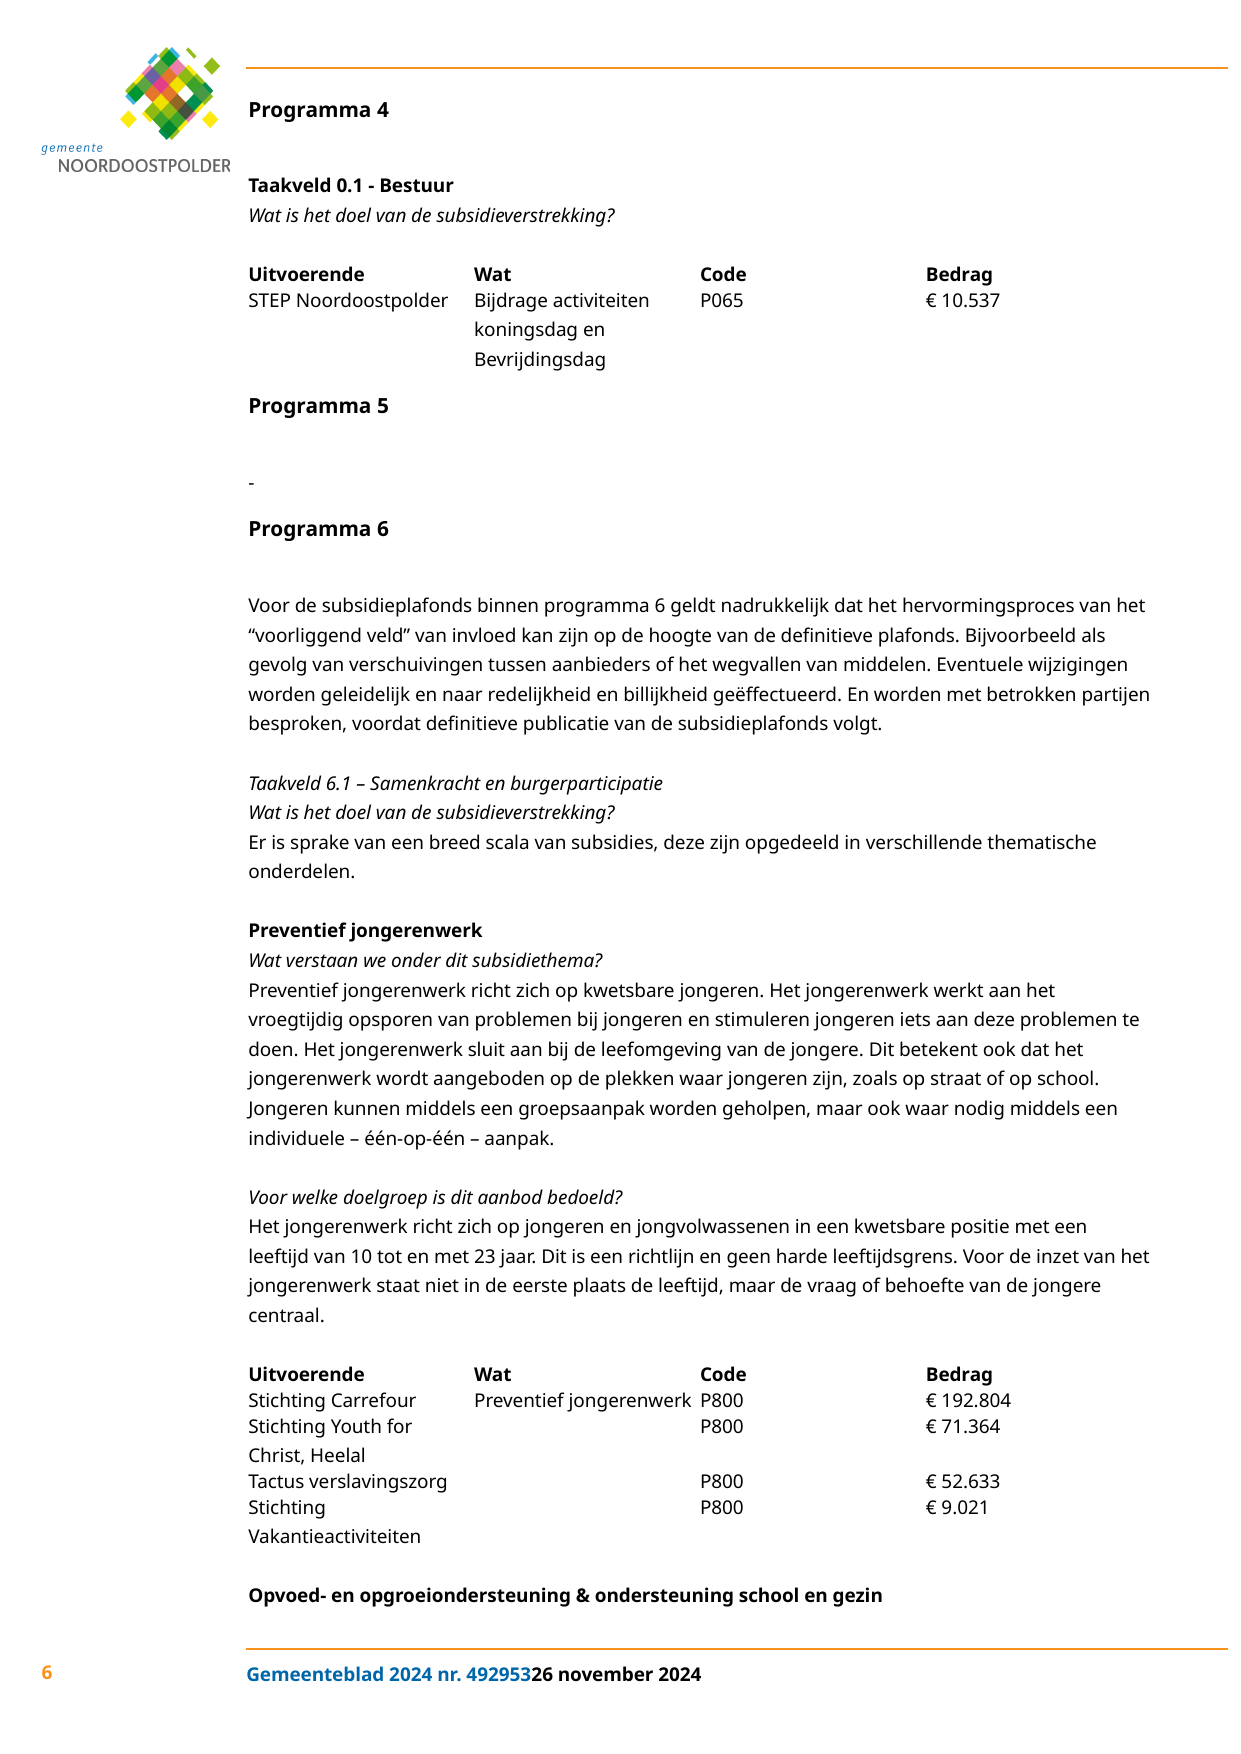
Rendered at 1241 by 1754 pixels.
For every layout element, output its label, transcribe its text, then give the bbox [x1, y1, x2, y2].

table_cell Stichting Youth for Christ, Heelal [248, 1413, 474, 1468]
text Voor de subsidieplafonds binnen programma 6 geldt nadrukkelijk dat het hervormingsproces van het “voorliggend veld” van invloed kan zijn op de hoogte van de definitieve plafonds. Bijvoorbeeld als gevolg van verschuivingen tussen aanbieders of het wegvallen van middelen. Eventuele wijzigingen worden geleidelijk en naar redelijkheid en billijkheid geëffectueerd. En worden met betrokken partijen besproken, voordat definitieve publicatie van de subsidieplafonds volgt. [248, 592, 1152, 736]
table_cell € 10.537 [926, 287, 1152, 372]
table_cell STEP Noordoostpolder [248, 287, 474, 372]
table_header Code [700, 1362, 926, 1387]
text Programma 5 [248, 391, 1152, 420]
table_header Wat [474, 261, 700, 287]
text Preventief jongerenwerk richt zich op kwetsbare jongeren. Het jongerenwerk werkt aan het vroegtijdig opsporen van problemen bij jongeren en stimuleren jongeren iets aan deze problemen te doen. Het jongerenwerk sluit aan bij de leefomgeving van de jongere. Dit betekent ook dat het jongerenwerk wordt aangeboden op de plekken waar jongeren zijn, zoals op straat of op school. Jongeren kunnen middels een groepsaanpak worden geholpen, maar ook waar nodig middels een individuele – één-op-één – aanpak. [248, 977, 1152, 1151]
text Wat is het doel van de subsidieverstrekking? [248, 202, 1152, 228]
table_cell P800 [700, 1387, 926, 1413]
table_header Bedrag [926, 261, 1152, 287]
table_cell Stichting Vakantieactiviteiten [248, 1494, 474, 1549]
table_header Uitvoerende [248, 261, 474, 287]
picture [41, 47, 231, 172]
text Taakveld 0.1 - Bestuur [248, 172, 1152, 198]
text Er is sprake van een breed scala van subsidies, deze zijn opgedeeld in verschillende thematische onderdelen. [248, 829, 1152, 884]
table_cell € 71.364 [926, 1413, 1152, 1468]
table_cell € 52.633 [926, 1468, 1152, 1494]
table_header Wat [474, 1362, 700, 1387]
text - [248, 469, 1152, 495]
text Voor welke doelgroep is dit aanbod bedoeld? [248, 1184, 1152, 1210]
text Wat verstaan we onder dit subsidiethema? [248, 947, 1152, 973]
text Preventief jongerenwerk [248, 918, 1152, 943]
table_cell Bijdrage activiteiten koningsdag en Bevrijdingsdag [474, 287, 700, 372]
text Programma 6 [248, 514, 1152, 543]
table_cell P800 [700, 1413, 926, 1468]
table_cell P800 [700, 1494, 926, 1549]
table_cell Stichting Carrefour [248, 1387, 474, 1413]
text Het jongerenwerk richt zich op jongeren en jongvolwassenen in een kwetsbare positie met een leeftijd van 10 tot en met 23 jaar. Dit is een richtlijn en geen harde leeftijdsgrens. Voor de inzet van het jongerenwerk staat niet in de eerste plaats de leeftijd, maar de vraag of behoefte van de jongere centraal. [248, 1213, 1152, 1328]
text Programma 4 [248, 95, 1152, 123]
table_header Bedrag [926, 1362, 1152, 1387]
text Opvoed- en opgroeiondersteuning & ondersteuning school en gezin [248, 1582, 1152, 1608]
text Wat is het doel van de subsidieverstrekking? [248, 799, 1152, 825]
text Taakveld 6.1 – Samenkracht en burgerparticipatie [248, 770, 1152, 796]
table_cell P065 [700, 287, 926, 372]
table_cell Tactus verslavingszorg [248, 1468, 474, 1494]
table_header Code [700, 261, 926, 287]
table_cell € 9.021 [926, 1494, 1152, 1549]
table_cell € 192.804 [926, 1387, 1152, 1413]
table_header Uitvoerende [248, 1362, 474, 1387]
table_cell Preventief jongerenwerk [474, 1387, 700, 1549]
table_cell P800 [700, 1468, 926, 1494]
